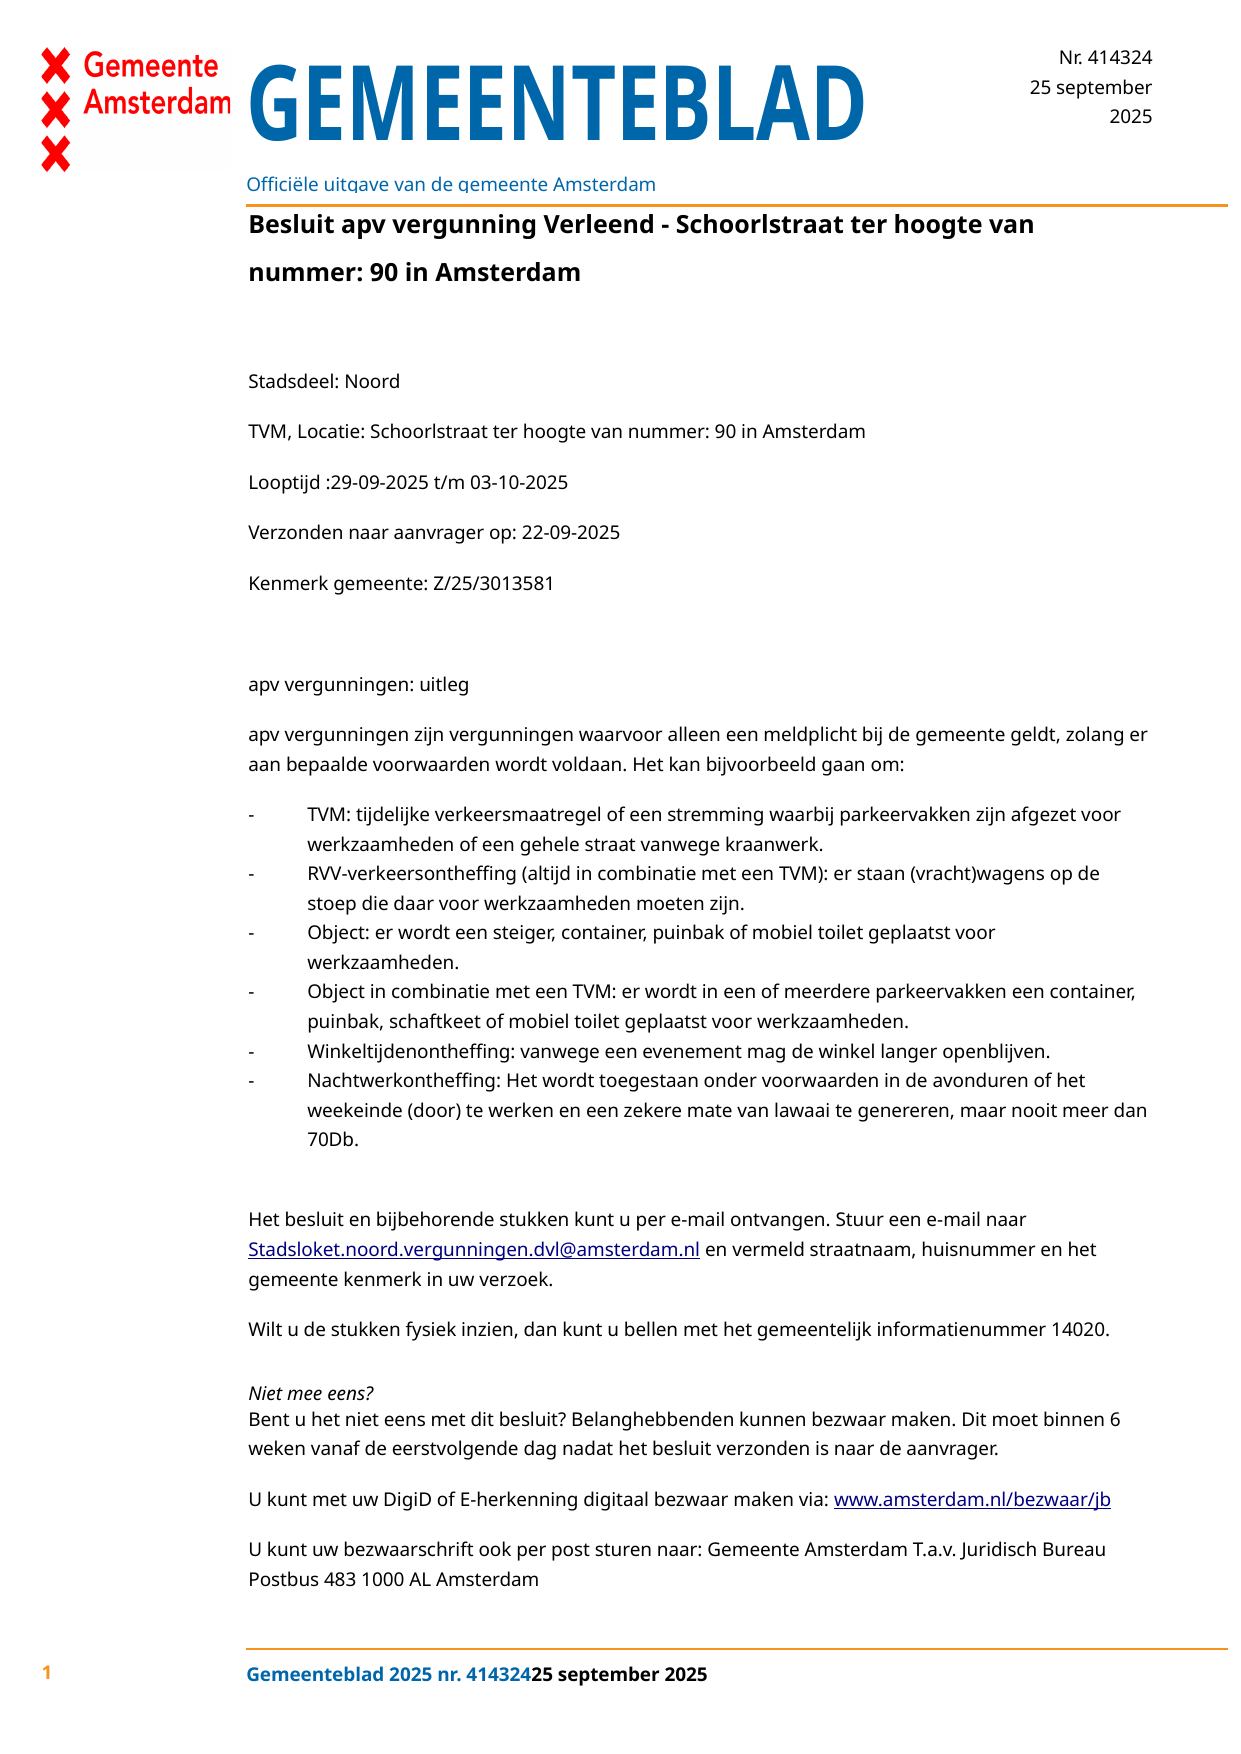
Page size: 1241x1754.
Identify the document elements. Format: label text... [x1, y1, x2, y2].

list Winkeltijdenontheffing: vanwege een evenement mag de winkel langer openblijven. [248, 1038, 1152, 1064]
text Besluit apv vergunning Verleend - Schoorlstraat ter hoogte van nummer: 90 in Amsterdam [248, 207, 1152, 288]
text apv vergunningen zijn vergunningen waarvoor alleen een meldplicht bij de gemeente geldt, zolang er aan bepaalde voorwaarden wordt voldaan. Het kan bijvoorbeeld gaan om: [248, 721, 1152, 777]
text Kenmerk gemeente: Z/25/3013581 [248, 570, 1152, 596]
text U kunt uw bezwaarschrift ook per post sturen naar: Gemeente Amsterdam T.a.v. Juridisch Bureau Postbus 483 1000 AL Amsterdam [248, 1536, 1152, 1592]
list Nachtwerkontheffing: Het wordt toegestaan onder voorwaarden in de avonduren of het weekeinde (door) te werken en een zekere mate van lawaai te genereren, maar nooit meer dan 70Db. [248, 1067, 1152, 1152]
list Object in combinatie met een TVM: er wordt in een of meerdere parkeervakken een container, puinbak, schaftkeet of mobiel toilet geplaatst voor werkzaamheden. [248, 979, 1152, 1034]
list Object: er wordt een steiger, container, puinbak of mobiel toilet geplaatst voor werkzaamheden. [248, 919, 1152, 975]
text Het besluit en bijbehorende stukken kunt u per e-mail ontvangen. Stuur een e-mail naar Stadsloket.noord.vergunningen.dvl@amsterdam.nl en vermeld straatnaam, huisnummer en het gemeente kenmerk in uw verzoek. [248, 1207, 1152, 1292]
text TVM, Locatie: Schoorlstraat ter hoogte van nummer: 90 in Amsterdam [248, 419, 1152, 444]
picture [41, 47, 231, 172]
text Stadsdeel: Noord [248, 368, 1152, 394]
text Niet mee eens? [248, 1380, 1152, 1406]
list RVV-verkeersontheffing (altijd in combinatie met een TVM): er staan (vracht)wagens op de stoep die daar voor werkzaamheden moeten zijn. [248, 860, 1152, 916]
list TVM: tijdelijke verkeersmaatregel of een stremming waarbij parkeervakken zijn afgezet voor werkzaamheden of een gehele straat vanwege kraanwerk. [248, 801, 1152, 857]
text apv vergunningen: uitleg [248, 671, 1152, 697]
text Wilt u de stukken fysiek inzien, dan kunt u bellen met het gemeentelijk informatienummer 14020. [248, 1316, 1152, 1342]
text Verzonden naar aanvrager op: 22-09-2025 [248, 519, 1152, 545]
text Looptijd :29-09-2025 t/m 03-10-2025 [248, 469, 1152, 495]
text U kunt met uw DigiD of E-herkenning digitaal bezwaar maken via: www.amsterdam.nl/bezwaar/jb [248, 1486, 1152, 1512]
text Bent u het niet eens met dit besluit? Belanghebbenden kunnen bezwaar maken. Dit moet binnen 6 weken vanaf de eerstvolgende dag nadat het besluit verzonden is naar de aanvrager. [248, 1406, 1152, 1461]
